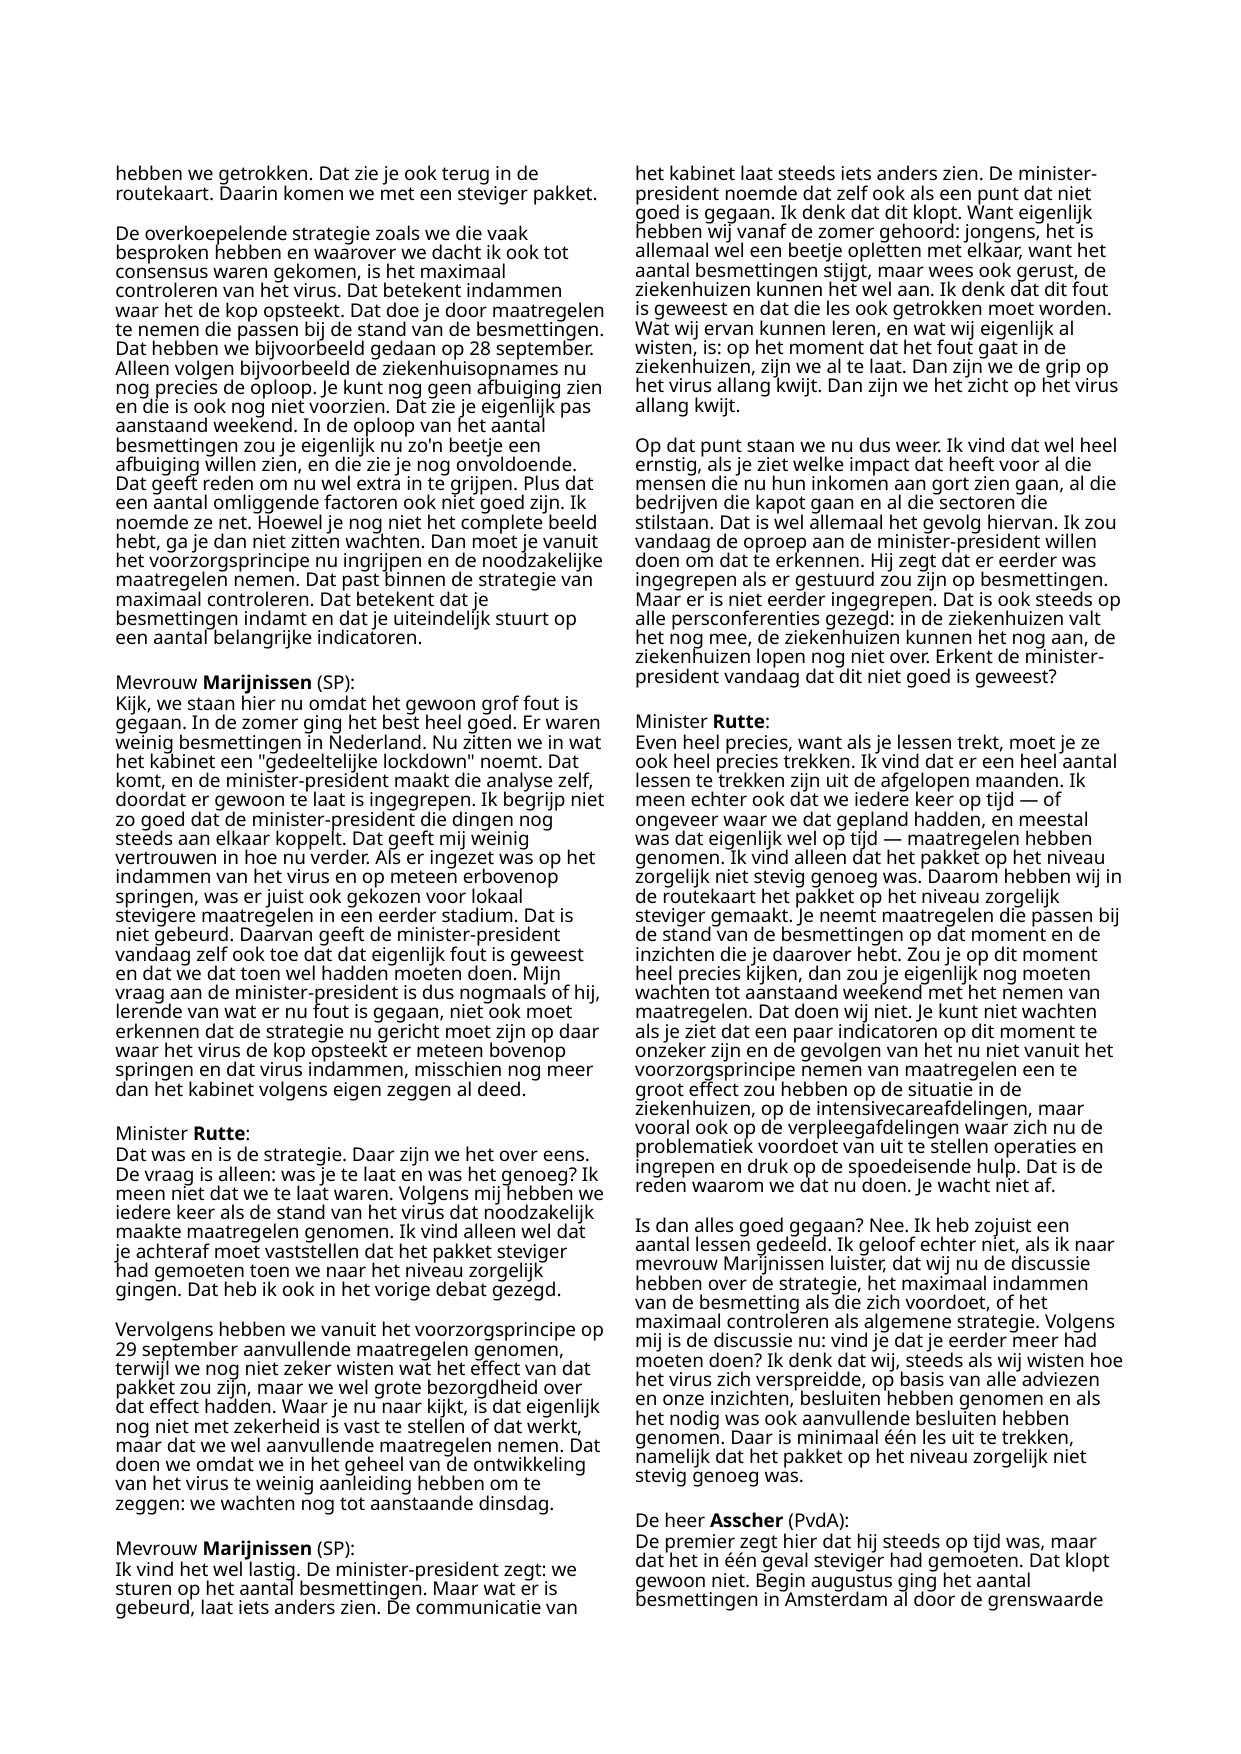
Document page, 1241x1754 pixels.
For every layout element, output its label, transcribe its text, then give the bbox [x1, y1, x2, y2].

text Op dat punt staan we nu dus weer. Ik vind dat wel heel ernstig, als je ziet welke impact dat heeft voor al die mensen die nu hun inkomen aan gort zien gaan, al die bedrijven die kapot gaan en al die sectoren die stilstaan. Dat is wel allemaal het gevolg hiervan. Ik zou vandaag de oproep aan de minister-president willen doen om dat te erkennen. Hij zegt dat er eerder was ingegrepen als er gestuurd zou zijn op besmettingen. Maar er is niet eerder ingegrepen. Dat is ook steeds op alle persconferenties gezegd: in de ziekenhuizen valt het nog mee, de ziekenhuizen kunnen het nog aan, de ziekenhuizen lopen nog niet over. Erkent de minister-president vandaag dat dit niet goed is geweest? [635, 437, 1125, 687]
text Mevrouw Marijnissen (SP): [115, 1535, 605, 1561]
text De heer Asscher (PvdA): [635, 1507, 1125, 1533]
text Minister Rutte: [115, 1121, 605, 1146]
text De overkoepelende strategie zoals we die vaak besproken hebben en waarover we dacht ik ook tot consensus waren gekomen, is het maximaal controleren van het virus. Dat betekent indammen waar het de kop opsteekt. Dat doe je door maatregelen te nemen die passen bij de stand van de besmettingen. Dat hebben we bijvoorbeeld gedaan op 28 september. Alleen volgen bijvoorbeeld de ziekenhuisopnames nu nog precies de oploop. Je kunt nog geen afbuiging zien en die is ook nog niet voorzien. Dat zie je eigenlijk pas aanstaand weekend. In de oploop van het aantal besmettingen zou je eigenlijk nu zo'n beetje een afbuiging willen zien, en die zie je nog onvoldoende. Dat geeft reden om nu wel extra in te grijpen. Plus dat een aantal omliggende factoren ook niet goed zijn. Ik noemde ze net. Hoewel je nog niet het complete beeld hebt, ga je dan niet zitten wachten. Dan moet je vanuit het voorzorgsprincipe nu ingrijpen en de noodzakelijke maatregelen nemen. Dat past binnen de strategie van maximaal controleren. Dat betekent dat je besmettingen indamt en dat je uiteindelijk stuurt op een aantal belangrijke indicatoren. [115, 224, 605, 648]
text Vervolgens hebben we vanuit het voorzorgsprincipe op 29 september aanvullende maatregelen genomen, terwijl we nog niet zeker wisten wat het effect van dat pakket zou zijn, maar we wel grote bezorgdheid over dat effect hadden. Waar je nu naar kijkt, is dat eigenlijk nog niet met zekerheid is vast te stellen of dat werkt, maar dat we wel aanvullende maatregelen nemen. Dat doen we omdat we in het geheel van de ontwikkeling van het virus te weinig aanleiding hebben om te zeggen: we wachten nog tot aanstaande dinsdag. [115, 1321, 605, 1514]
text De premier zegt hier dat hij steeds op tijd was, maar dat het in één geval steviger had gemoeten. Dat klopt gewoon niet. Begin augustus ging het aantal besmettingen in Amsterdam al door de grenswaarde [635, 1533, 1125, 1610]
text Even heel precies, want als je lessen trekt, moet je ze ook heel precies trekken. Ik vind dat er een heel aantal lessen te trekken zijn uit de afgelopen maanden. Ik meen echter ook dat we iedere keer op tijd — of ongeveer waar we dat gepland hadden, en meestal was dat eigenlijk wel op tijd — maatregelen hebben genomen. Ik vind alleen dat het pakket op het niveau zorgelijk niet stevig genoeg was. Daarom hebben wij in de routekaart het pakket op het niveau zorgelijk steviger gemaakt. Je neemt maatregelen die passen bij de stand van de besmettingen op dat moment en de inzichten die je daarover hebt. Zou je op dit moment heel precies kijken, dan zou je eigenlijk nog moeten wachten tot aanstaand weekend met het nemen van maatregelen. Dat doen wij niet. Je kunt niet wachten als je ziet dat een paar indicatoren op dit moment te onzeker zijn en de gevolgen van het nu niet vanuit het voorzorgsprincipe nemen van maatregelen een te groot effect zou hebben op de situatie in de ziekenhuizen, op de intensivecareafdelingen, maar vooral ook op de verpleegafdelingen waar zich nu de problematiek voordoet van uit te stellen operaties en ingrepen en druk op de spoedeisende hulp. Dat is de reden waarom we dat nu doen. Je wacht niet af. [635, 734, 1125, 1196]
text het kabinet laat steeds iets anders zien. De minister-president noemde dat zelf ook als een punt dat niet goed is gegaan. Ik denk dat dit klopt. Want eigenlijk hebben wij vanaf de zomer gehoord: jongens, het is allemaal wel een beetje opletten met elkaar, want het aantal besmettingen stijgt, maar wees ook gerust, de ziekenhuizen kunnen het wel aan. Ik denk dat dit fout is geweest en dat die les ook getrokken moet worden. Wat wij ervan kunnen leren, en wat wij eigenlijk al wisten, is: op het moment dat het fout gaat in de ziekenhuizen, zijn we al te laat. Dan zijn we de grip op het virus allang kwijt. Dan zijn we het zicht op het virus allang kwijt. [635, 165, 1125, 416]
text Is dan alles goed gegaan? Nee. Ik heb zojuist een aantal lessen gedeeld. Ik geloof echter niet, als ik naar mevrouw Marijnissen luister, dat wij nu de discussie hebben over de strategie, het maximaal indammen van de besmetting als die zich voordoet, of het maximaal controleren als algemene strategie. Volgens mij is de discussie nu: vind je dat je eerder meer had moeten doen? Ik denk dat wij, steeds als wij wisten hoe het virus zich verspreidde, op basis van alle adviezen en onze inzichten, besluiten hebben genomen en als het nodig was ook aanvullende besluiten hebben genomen. Daar is minimaal één les uit te trekken, namelijk dat het pakket op het niveau zorgelijk niet stevig genoeg was. [635, 1217, 1125, 1487]
text Minister Rutte: [635, 708, 1125, 734]
text Kijk, we staan hier nu omdat het gewoon grof fout is gegaan. In de zomer ging het best heel goed. Er waren weinig besmettingen in Nederland. Nu zitten we in wat het kabinet een "gedeeltelijke lockdown" noemt. Dat komt, en de minister-president maakt die analyse zelf, doordat er gewoon te laat is ingegrepen. Ik begrijp niet zo goed dat de minister-president die dingen nog steeds aan elkaar koppelt. Dat geeft mij weinig vertrouwen in hoe nu verder. Als er ingezet was op het indammen van het virus en op meteen erbovenop springen, was er juist ook gekozen voor lokaal stevigere maatregelen in een eerder stadium. Dat is niet gebeurd. Daarvan geeft de minister-president vandaag zelf ook toe dat dat eigenlijk fout is geweest en dat we dat toen wel hadden moeten doen. Mijn vraag aan de minister-president is dus nogmaals of hij, lerende van wat er nu fout is gegaan, niet ook moet erkennen dat de strategie nu gericht moet zijn op daar waar het virus de kop opsteekt er meteen bovenop springen en dat virus indammen, misschien nog meer dan het kabinet volgens eigen zeggen al deed. [115, 695, 605, 1100]
text Mevrouw Marijnissen (SP): [115, 669, 605, 695]
text Ik vind het wel lastig. De minister-president zegt: we sturen op het aantal besmettingen. Maar wat er is gebeurd, laat iets anders zien. De communicatie van [115, 1561, 605, 1618]
text Dat was en is de strategie. Daar zijn we het over eens. De vraag is alleen: was je te laat en was het genoeg? Ik meen niet dat we te laat waren. Volgens mij hebben we iedere keer als de stand van het virus dat noodzakelijk maakte maatregelen genomen. Ik vind alleen wel dat je achteraf moet vaststellen dat het pakket steviger had gemoeten toen we naar het niveau zorgelijk gingen. Dat heb ik ook in het vorige debat gezegd. [115, 1146, 605, 1301]
text hebben we getrokken. Dat zie je ook terug in de routekaart. Daarin komen we met een steviger pakket. [115, 165, 605, 204]
